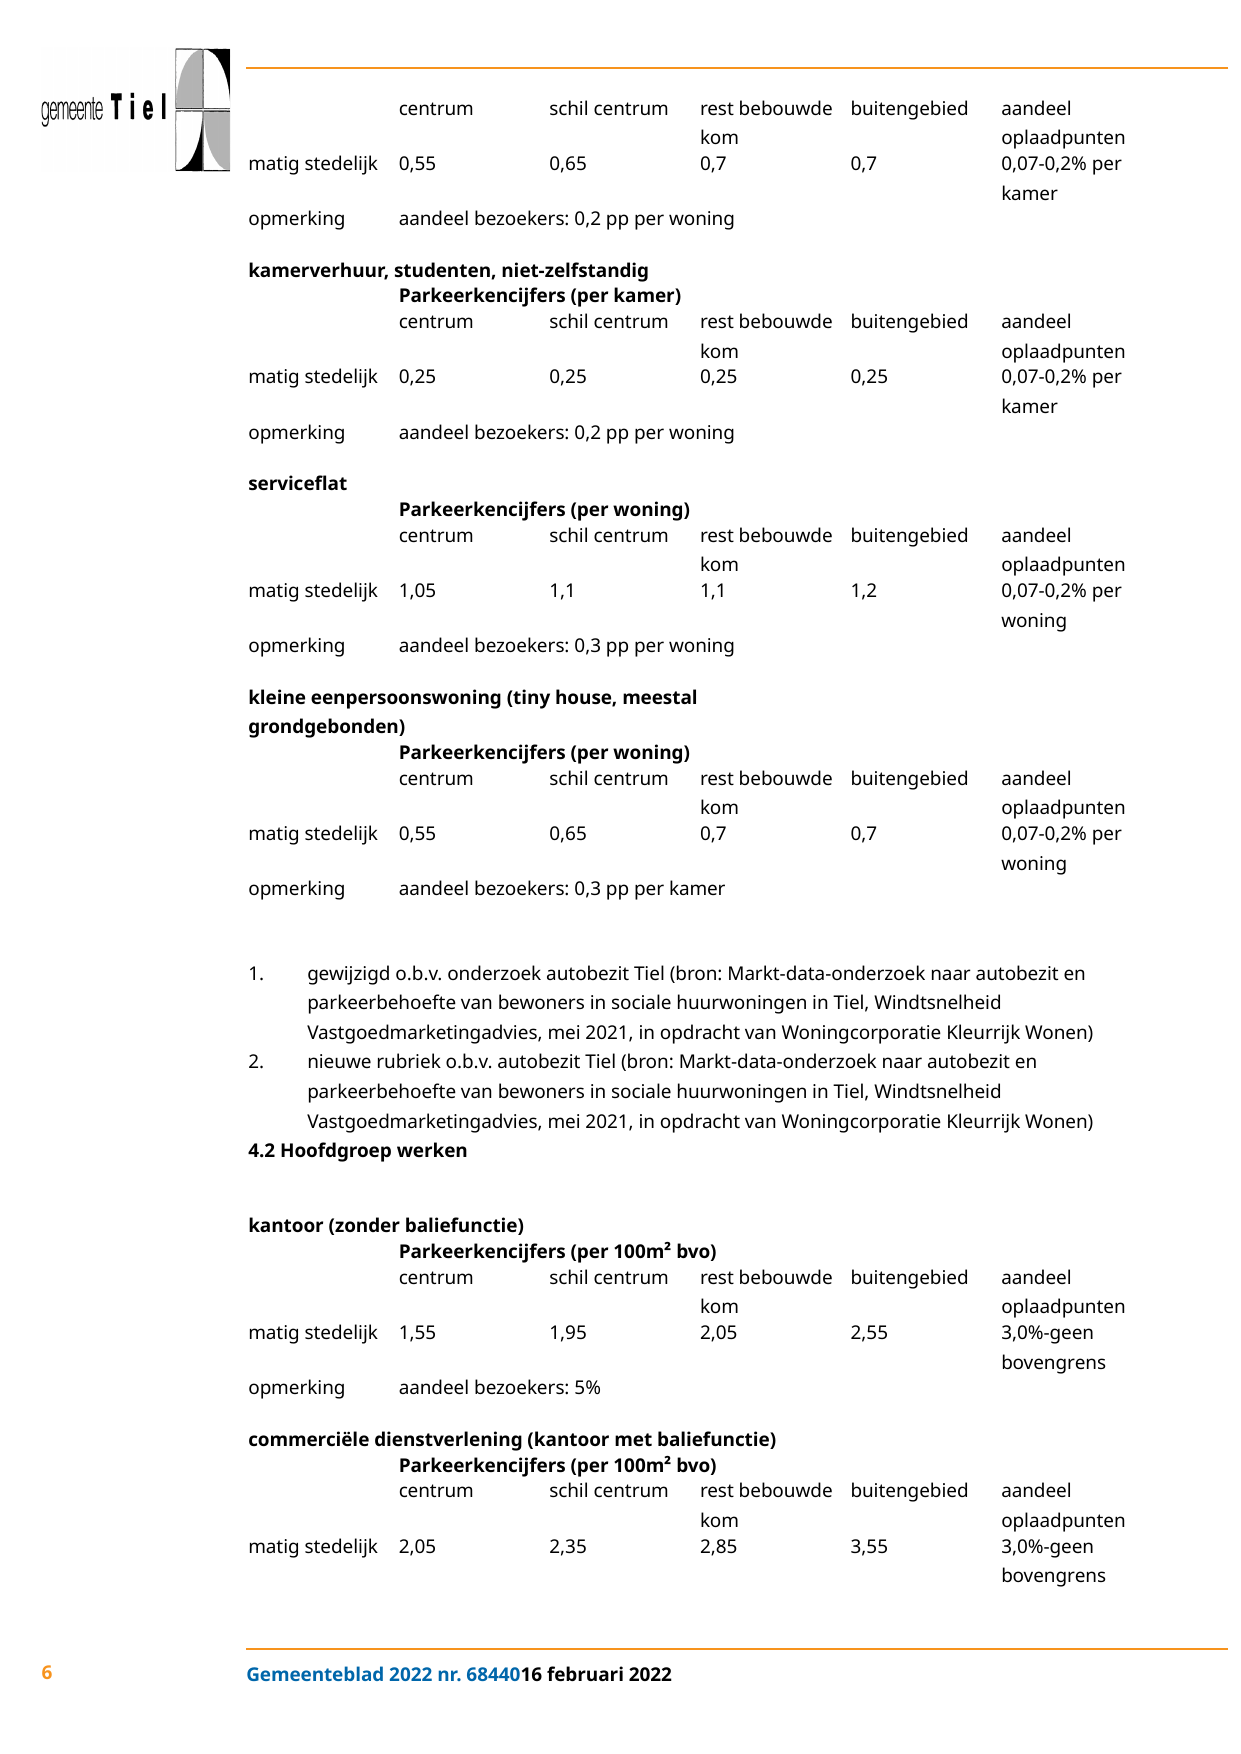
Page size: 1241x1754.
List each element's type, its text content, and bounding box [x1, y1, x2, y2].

table_cell [1001, 739, 1152, 765]
table_cell 0,7 [850, 820, 1001, 876]
table_cell [1001, 1452, 1152, 1477]
table_cell [700, 1400, 850, 1426]
table_cell [399, 1400, 549, 1426]
table_cell [850, 205, 1001, 231]
table_cell [700, 658, 850, 684]
table_cell aandeel oplaadpunten [1001, 1264, 1152, 1319]
table_cell [850, 739, 1001, 765]
table_cell [549, 445, 700, 470]
table_cell [248, 1400, 398, 1426]
table_cell [1001, 633, 1152, 658]
table_cell 0,25 [399, 364, 549, 419]
table_cell [1001, 257, 1152, 283]
table_cell buitengebied [850, 308, 1001, 364]
table_cell matig stedelijk [248, 820, 398, 876]
table_cell [850, 1375, 1001, 1400]
table_cell [549, 231, 700, 257]
table_cell Parkeerkencijfers (per 100m² bvo) [399, 1452, 850, 1477]
table_cell aandeel oplaadpunten [1001, 765, 1152, 820]
table_cell Parkeerkencijfers (per woning) [399, 739, 850, 765]
table_cell 3,0%-geen bovengrens [1001, 1533, 1152, 1588]
table_cell opmerking [248, 205, 398, 231]
table_cell [1001, 470, 1152, 496]
table_cell [850, 1452, 1001, 1477]
table_cell [700, 1375, 850, 1400]
table_cell rest bebouwde kom [700, 1478, 850, 1533]
list nieuwe rubriek o.b.v. autobezit Tiel (bron: Markt-data-onderzoek naar autobezit en parkeerbehoefte van bewoners in sociale huurwoningen in Tiel, Windtsnelheid Vastgoedmarketingadvies, mei 2021, in opdracht van Woningcorporatie Kleurrijk Wonen) [248, 1049, 1152, 1133]
table_cell [850, 231, 1001, 257]
table_cell kamerverhuur, studenten, niet-zelfstandig [248, 257, 700, 283]
table_cell [1001, 684, 1152, 739]
table_cell 0,07-0,2% per kamer [1001, 364, 1152, 419]
table_cell 0,25 [700, 364, 850, 419]
table_cell rest bebouwde kom [700, 95, 850, 150]
table_cell schil centrum [549, 1478, 700, 1533]
table_cell [850, 257, 1001, 283]
table_cell 2,55 [850, 1319, 1001, 1374]
table_cell [248, 1452, 398, 1533]
table_cell buitengebied [850, 1264, 1001, 1319]
table_cell [1001, 876, 1152, 901]
table_cell 0,65 [549, 150, 700, 205]
table_cell buitengebied [850, 522, 1001, 577]
table_cell [1001, 901, 1152, 927]
table_cell 3,55 [850, 1533, 1001, 1588]
table_cell 2,85 [700, 1533, 850, 1588]
table_cell [850, 419, 1001, 445]
table_cell [850, 658, 1001, 684]
table_cell 1,55 [399, 1319, 549, 1374]
table_cell [850, 283, 1001, 308]
table_cell [399, 901, 850, 927]
table_cell centrum [399, 765, 549, 820]
table_cell 1,1 [700, 577, 850, 632]
table_cell 0,07-0,2% per kamer [1001, 150, 1152, 205]
table_cell centrum [399, 522, 549, 577]
table_cell [700, 470, 850, 496]
table_cell kleine eenpersoonswoning (tiny house, meestal grondgebonden) [248, 684, 850, 739]
table_cell rest bebouwde kom [700, 522, 850, 577]
table_cell aandeel bezoekers: 0,2 pp per woning [399, 205, 850, 231]
table_cell [248, 658, 398, 684]
table_cell [248, 445, 398, 470]
table_cell [248, 95, 398, 150]
table_cell schil centrum [549, 522, 700, 577]
table_header [850, 1213, 1001, 1238]
table_cell [850, 1238, 1001, 1264]
table_cell 0,25 [549, 364, 700, 419]
table_cell matig stedelijk [248, 577, 398, 632]
table_cell [399, 470, 549, 496]
table_cell 2,05 [700, 1319, 850, 1374]
table_cell [850, 684, 1001, 739]
table_cell schil centrum [549, 308, 700, 364]
table_cell [1001, 1426, 1152, 1452]
table_cell buitengebied [850, 1478, 1001, 1533]
table_cell centrum [399, 308, 549, 364]
table_cell 0,7 [700, 820, 850, 876]
table_cell opmerking [248, 1375, 398, 1400]
table_cell 0,65 [549, 820, 700, 876]
table_cell aandeel oplaadpunten [1001, 1478, 1152, 1533]
table_cell [850, 445, 1001, 470]
table_cell 0,7 [850, 150, 1001, 205]
table_cell aandeel oplaadpunten [1001, 522, 1152, 577]
table_cell 0,55 [399, 820, 549, 876]
table_cell [850, 1400, 1001, 1426]
table_cell buitengebied [850, 95, 1001, 150]
table_cell rest bebouwde kom [700, 308, 850, 364]
table_header kantoor (zonder baliefunctie) [248, 1213, 549, 1238]
table_cell schil centrum [549, 95, 700, 150]
table_cell aandeel bezoekers: 0,3 pp per woning [399, 633, 850, 658]
table_cell [700, 231, 850, 257]
table_cell [1001, 496, 1152, 522]
table_cell Parkeerkencijfers (per kamer) [399, 283, 850, 308]
table_cell [1001, 283, 1152, 308]
table_cell [850, 1426, 1001, 1452]
table_cell [248, 901, 398, 927]
table_header [700, 1213, 850, 1238]
table_cell schil centrum [549, 1264, 700, 1319]
table_cell 0,07-0,2% per woning [1001, 577, 1152, 632]
table_cell opmerking [248, 876, 398, 901]
table_cell [1001, 231, 1152, 257]
table_cell centrum [399, 1478, 549, 1533]
table_cell 2,35 [549, 1533, 700, 1588]
table_cell [248, 283, 398, 364]
table_cell [850, 901, 1001, 927]
table_cell aandeel bezoekers: 0,3 pp per kamer [399, 876, 850, 901]
table_cell [1001, 419, 1152, 445]
table_cell aandeel oplaadpunten [1001, 95, 1152, 150]
table_cell [248, 496, 398, 577]
table_cell [248, 231, 398, 257]
table_cell opmerking [248, 419, 398, 445]
table_cell buitengebied [850, 765, 1001, 820]
table_cell [1001, 1400, 1152, 1426]
table_cell Parkeerkencijfers (per woning) [399, 496, 850, 522]
table_cell [1001, 658, 1152, 684]
table_cell 0,55 [399, 150, 549, 205]
table_cell aandeel bezoekers: 5% [399, 1375, 700, 1400]
table_cell [399, 231, 549, 257]
table_cell aandeel oplaadpunten [1001, 308, 1152, 364]
table_cell schil centrum [549, 765, 700, 820]
table_cell 2,05 [399, 1533, 549, 1588]
table_cell [850, 470, 1001, 496]
table_cell [1001, 1375, 1152, 1400]
table_cell serviceflat [248, 470, 398, 496]
table_cell [850, 876, 1001, 901]
table_cell commerciële dienstverlening (kantoor met baliefunctie) [248, 1426, 850, 1452]
table_cell centrum [399, 1264, 549, 1319]
table_cell [248, 1238, 398, 1319]
table_cell 0,25 [850, 364, 1001, 419]
table_header [549, 1213, 700, 1238]
text 4.2 Hoofdgroep werken [248, 1137, 1152, 1163]
table_cell [549, 658, 700, 684]
table_cell 0,07-0,2% per woning [1001, 820, 1152, 876]
table_cell [700, 445, 850, 470]
table_cell 0,7 [700, 150, 850, 205]
table_cell matig stedelijk [248, 150, 398, 205]
table_cell matig stedelijk [248, 364, 398, 419]
table_cell [248, 739, 398, 820]
table_cell [399, 658, 549, 684]
table_cell 1,2 [850, 577, 1001, 632]
table_cell [549, 1400, 700, 1426]
table_cell matig stedelijk [248, 1533, 398, 1588]
table_cell aandeel bezoekers: 0,2 pp per woning [399, 419, 850, 445]
table_cell [399, 445, 549, 470]
table_cell centrum [399, 95, 549, 150]
table_cell 1,05 [399, 577, 549, 632]
table_cell rest bebouwde kom [700, 765, 850, 820]
picture [41, 47, 231, 172]
table_cell 3,0%-geen bovengrens [1001, 1319, 1152, 1374]
table_cell [850, 633, 1001, 658]
table_cell [700, 257, 850, 283]
table_cell [1001, 445, 1152, 470]
table_cell matig stedelijk [248, 1319, 398, 1374]
table_cell [1001, 205, 1152, 231]
table_cell opmerking [248, 633, 398, 658]
table_cell 1,95 [549, 1319, 700, 1374]
table_header [1001, 1213, 1152, 1238]
table_cell Parkeerkencijfers (per 100m² bvo) [399, 1238, 850, 1264]
table_cell 1,1 [549, 577, 700, 632]
list gewijzigd o.b.v. onderzoek autobezit Tiel (bron: Markt-data-onderzoek naar autobezit en parkeerbehoefte van bewoners in sociale huurwoningen in Tiel, Windtsnelheid Vastgoedmarketingadvies, mei 2021, in opdracht van Woningcorporatie Kleurrijk Wonen) [248, 960, 1152, 1045]
table_cell rest bebouwde kom [700, 1264, 850, 1319]
table_cell [850, 496, 1001, 522]
table_cell [549, 470, 700, 496]
table_cell [1001, 1238, 1152, 1264]
